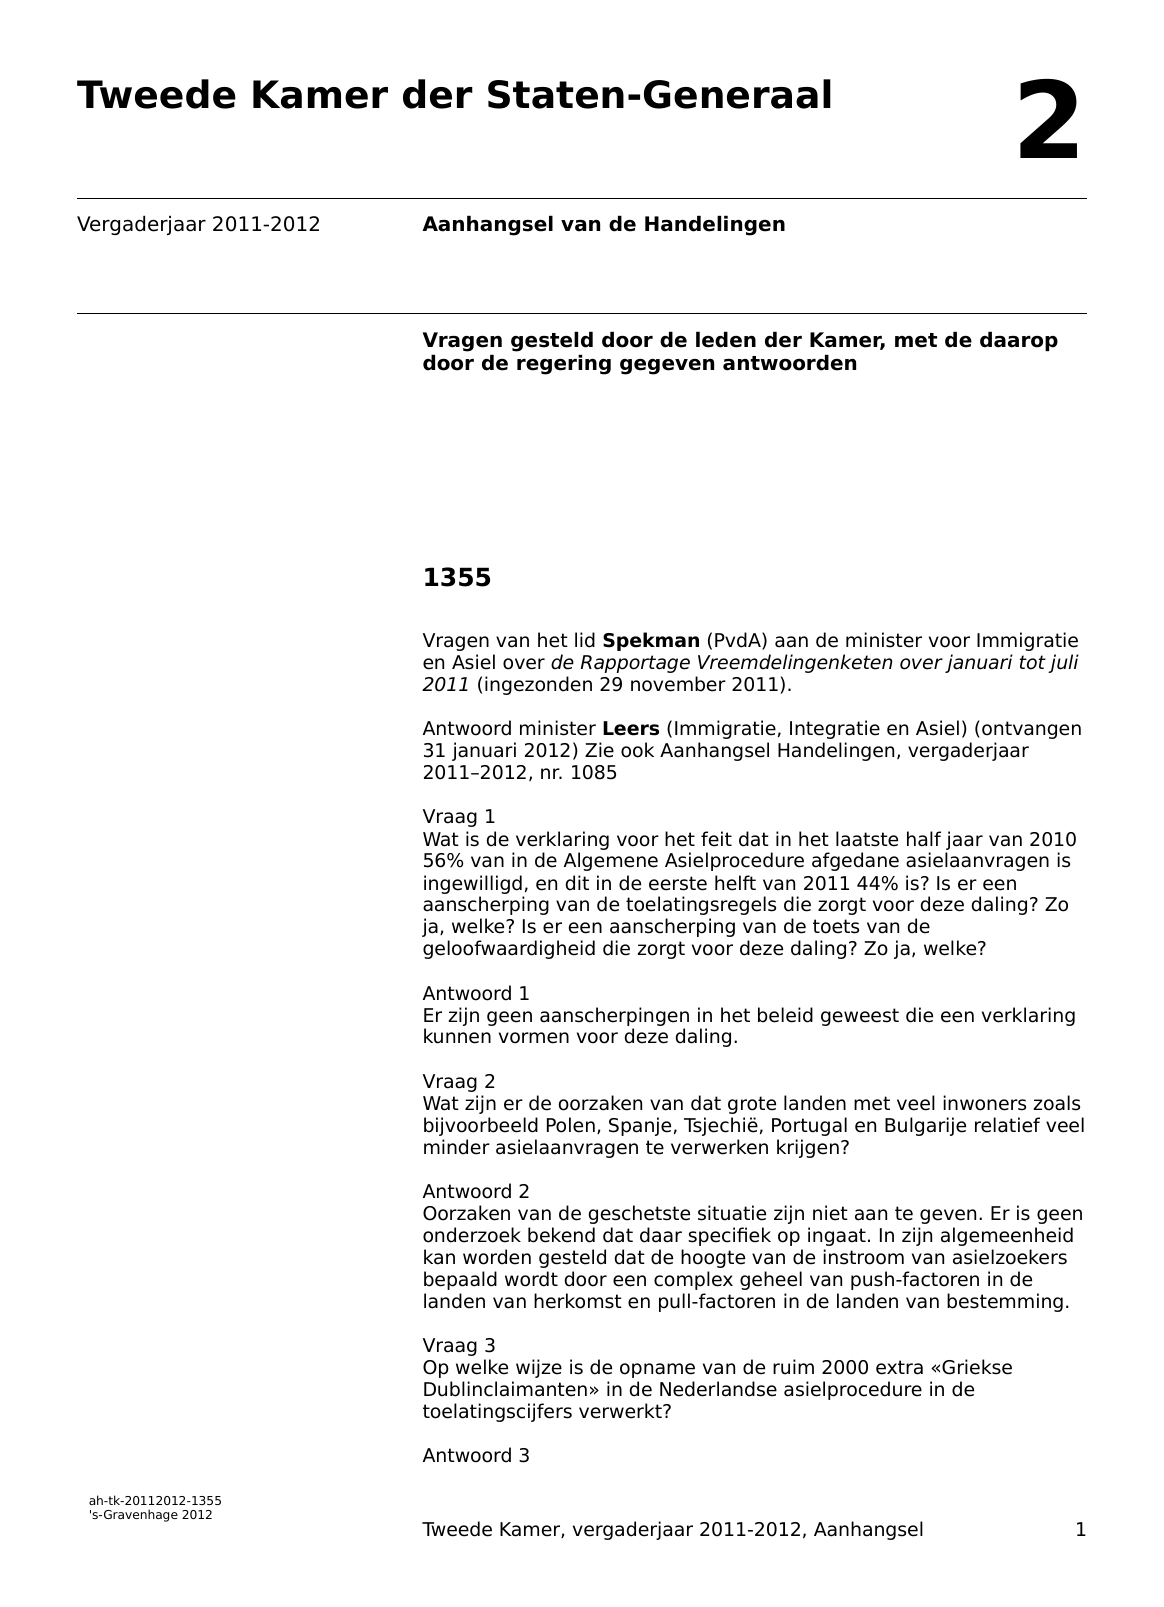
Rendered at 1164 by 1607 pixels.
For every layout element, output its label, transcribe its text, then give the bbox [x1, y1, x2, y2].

table_header 2 [886, 59, 1087, 198]
text Wat is de verklaring voor het feit dat in het laatste half jaar van 2010 56% van in de Algemene Asielprocedure afgedane asielaanvragen is ingewilligd, en dit in de eerste helft van 2011 44% is? Is er een aanscherping van de toelatingsregels die zorgt voor deze daling? Zo ja, welke? Is er een aanscherping van de toets van de geloofwaardigheid die zorgt voor deze daling? Zo ja, welke? [422, 828, 1087, 960]
text Vraag 3 [422, 1335, 1087, 1357]
text Vraag 1 [422, 806, 1087, 828]
table_cell Aanhangsel van de Handelingen [422, 199, 1087, 313]
text 's-Gravenhage 2012 [88, 1508, 323, 1522]
table_cell Vragen gesteld door de leden der Kamer, met de daarop door de regering gegeven antwoorden [422, 314, 1087, 375]
text Antwoord minister Leers (Immigratie, Integratie en Asiel) (ontvangen 31 januari 2012) Zie ook Aanhangsel Handelingen, vergaderjaar 2011–2012, nr. 1085 [422, 718, 1087, 784]
text Er zijn geen aanscherpingen in het beleid geweest die een verklaring kunnen vormen voor deze daling. [422, 1004, 1087, 1048]
text Op welke wijze is de opname van de ruim 2000 extra «Griekse Dublinclaimanten» in de Nederlandse asielprocedure in de toelatingscijfers verwerkt? [422, 1357, 1087, 1423]
text Vraag 2 [422, 1071, 1087, 1093]
text Oorzaken van de geschetste situatie zijn niet aan te geven. Er is geen onderzoek bekend dat daar specifiek op ingaat. In zijn algemeenheid kan worden gesteld dat de hoogte van de instroom van asielzoekers bepaald wordt door een complex geheel van push-factoren in de landen van herkomst en pull-factoren in de landen van bestemming. [422, 1203, 1087, 1313]
table_header Tweede Kamer der Staten-Generaal [77, 59, 886, 198]
text ah-tk-20112012-1355 [88, 1494, 323, 1508]
table_cell [77, 314, 422, 375]
text Vragen van het lid Spekman (PvdA) aan de minister voor Immigratie en Asiel over de Rapportage Vreemdelingenketen over januari tot juli 2011 (ingezonden 29 november 2011). [422, 630, 1087, 696]
text Antwoord 2 [422, 1181, 1087, 1203]
text 1355 [422, 563, 1087, 592]
text Wat zijn er de oorzaken van dat grote landen met veel inwoners zoals bijvoorbeeld Polen, Spanje, Tsjechië, Portugal en Bulgarije relatief veel minder asielaanvragen te verwerken krijgen? [422, 1093, 1087, 1158]
table_cell Vergaderjaar 2011-2012 [77, 199, 422, 313]
text Antwoord 1 [422, 982, 1087, 1004]
text Antwoord 3 [422, 1445, 1087, 1467]
